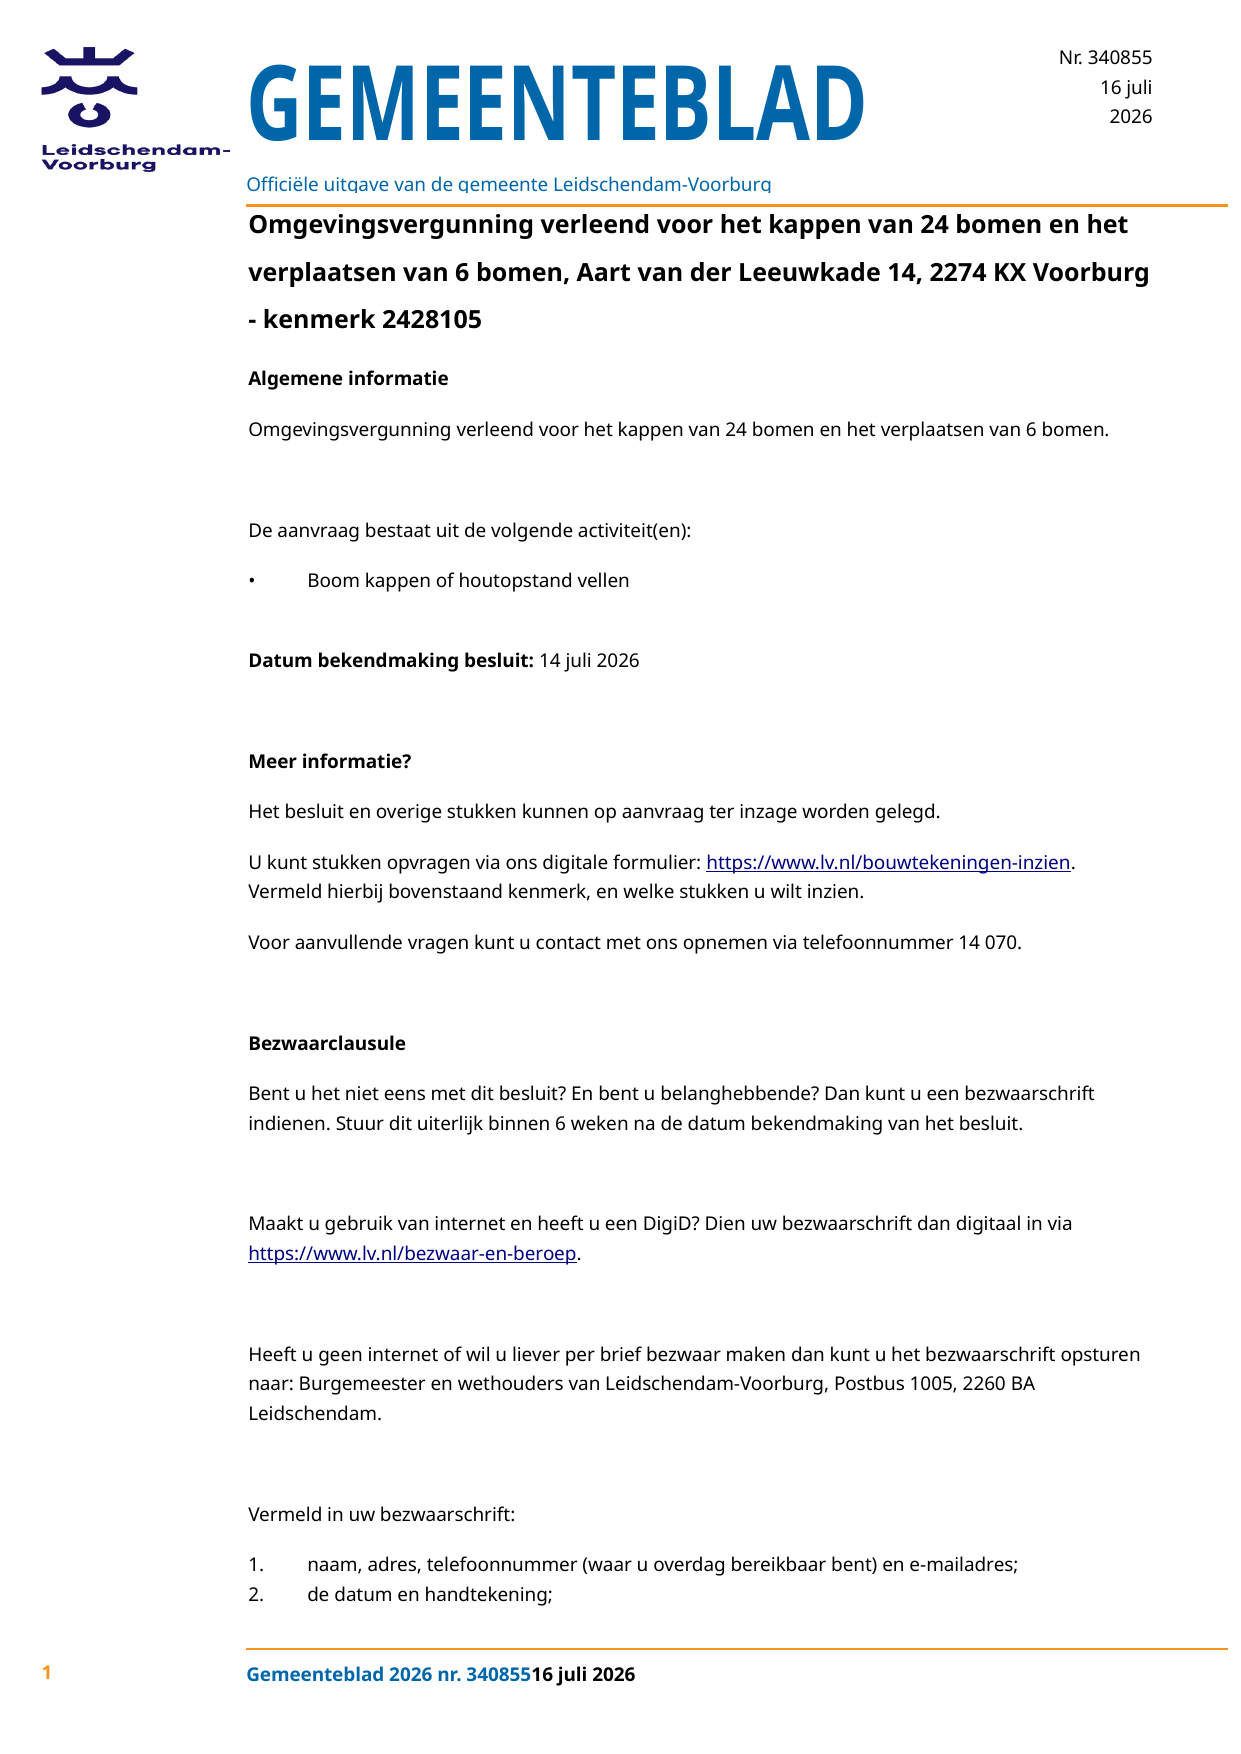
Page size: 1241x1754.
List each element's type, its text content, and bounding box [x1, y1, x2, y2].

text Bezwaarclausule [248, 1030, 1152, 1055]
text Datum bekendmaking besluit: 14 juli 2026 [248, 647, 1152, 673]
text Vermeld in uw bezwaarschrift: [248, 1501, 1152, 1527]
text Maakt u gebruik van internet en heeft u een DigiD? Dien uw bezwaarschrift dan digitaal in via https://www.lv.nl/bezwaar-en-beroep. [248, 1211, 1152, 1266]
list naam, adres, telefoonnummer (waar u overdag bereikbaar bent) en e-mailadres; [248, 1551, 1152, 1577]
text Omgevingsvergunning verleend voor het kappen van 24 bomen en het verplaatsen van 6 bomen, Aart van der Leeuwkade 14, 2274 KX Voorburg - kenmerk 2428105 [248, 207, 1152, 336]
picture [41, 47, 231, 172]
text Omgevingsvergunning verleend voor het kappen van 24 bomen en het verplaatsen van 6 bomen. [248, 416, 1152, 442]
list de datum en handtekening; [248, 1581, 1152, 1607]
text Heeft u geen internet of wil u liever per brief bezwaar maken dan kunt u het bezwaarschrift opsturen naar: Burgemeester en wethouders van Leidschendam-Voorburg, Postbus 1005, 2260 BA Leidschendam. [248, 1341, 1152, 1426]
text U kunt stukken opvragen via ons digitale formulier: https://www.lv.nl/bouwtekeningen-inzien. Vermeld hierbij bovenstaand kenmerk, en welke stukken u wilt inzien. [248, 849, 1152, 904]
text De aanvraag bestaat uit de volgende activiteit(en): [248, 517, 1152, 542]
text Algemene informatie [248, 366, 1152, 391]
text Meer informatie? [248, 748, 1152, 774]
text Bent u het niet eens met dit besluit? En bent u belanghebbende? Dan kunt u een bezwaarschrift indienen. Stuur dit uiterlijk binnen 6 weken na de datum bekendmaking van het besluit. [248, 1080, 1152, 1135]
text Voor aanvullende vragen kunt u contact met ons opnemen via telefoonnummer 14 070. [248, 929, 1152, 954]
list Boom kappen of houtopstand vellen [248, 567, 1152, 593]
text Het besluit en overige stukken kunnen op aanvraag ter inzage worden gelegd. [248, 798, 1152, 824]
